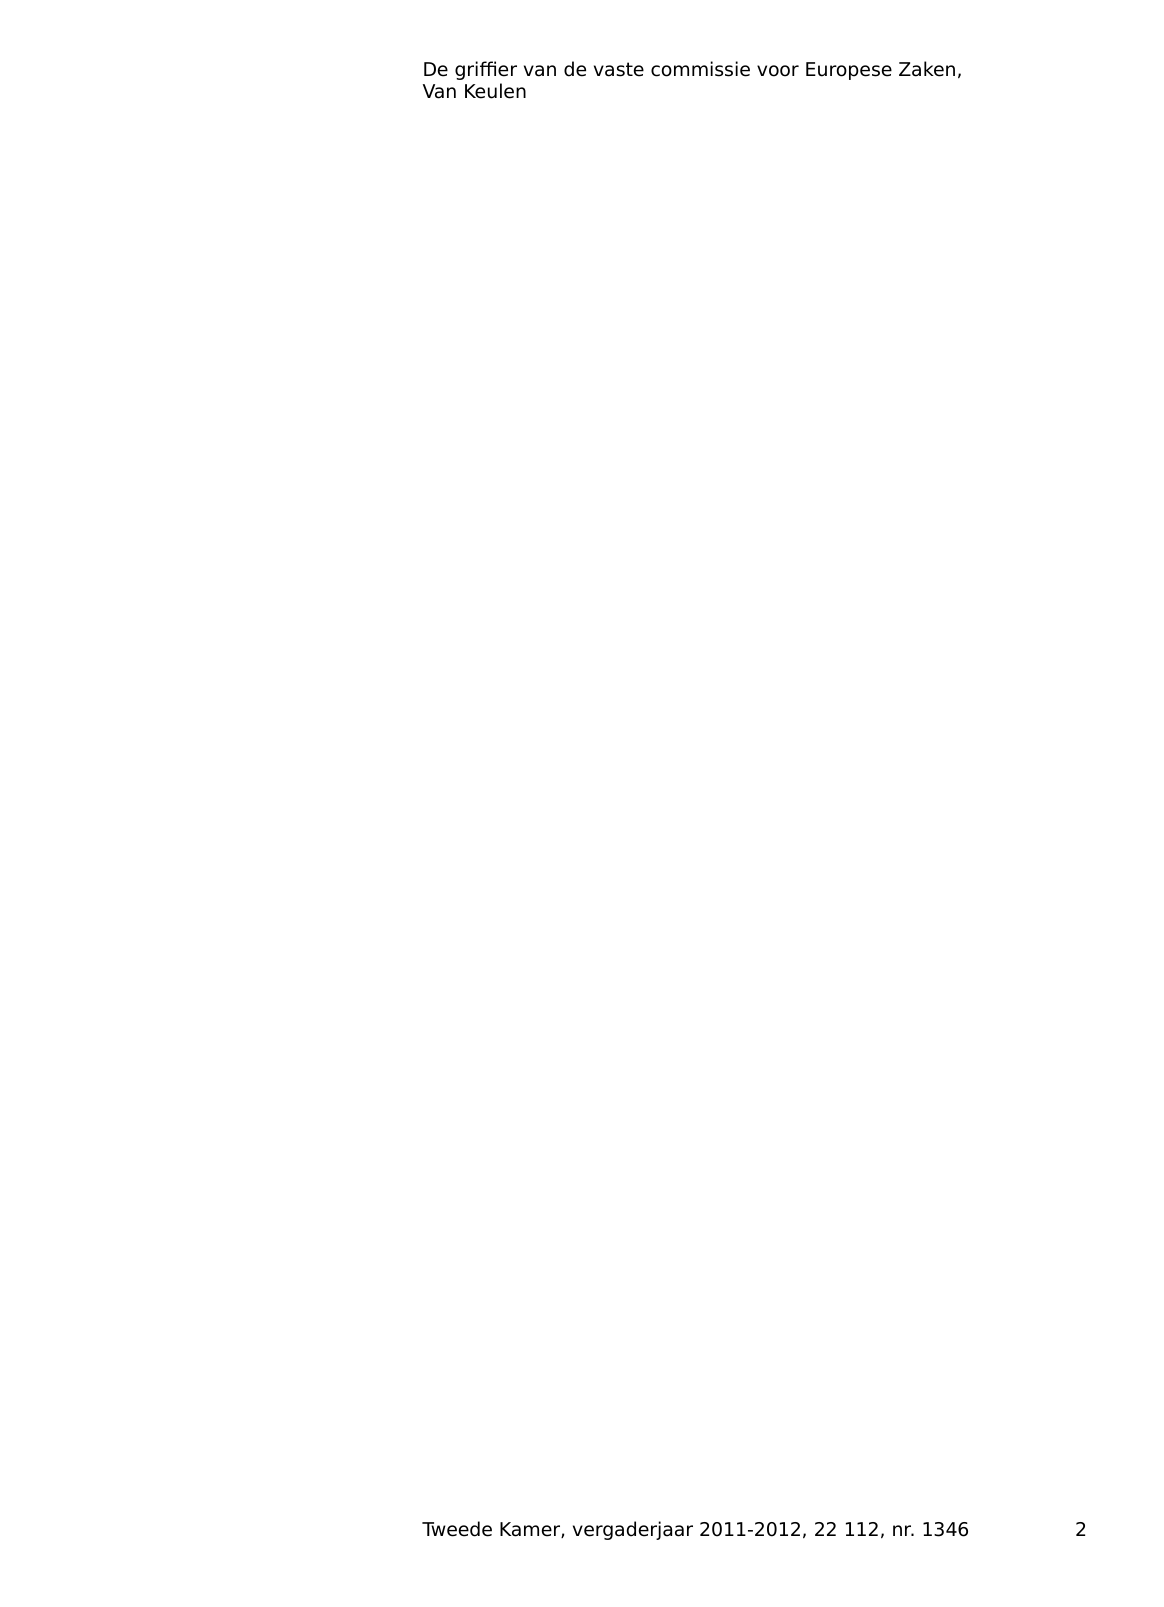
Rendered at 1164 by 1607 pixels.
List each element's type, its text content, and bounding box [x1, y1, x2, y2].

text De griffier van de vaste commissie voor Europese Zaken, Van Keulen [422, 59, 1087, 103]
